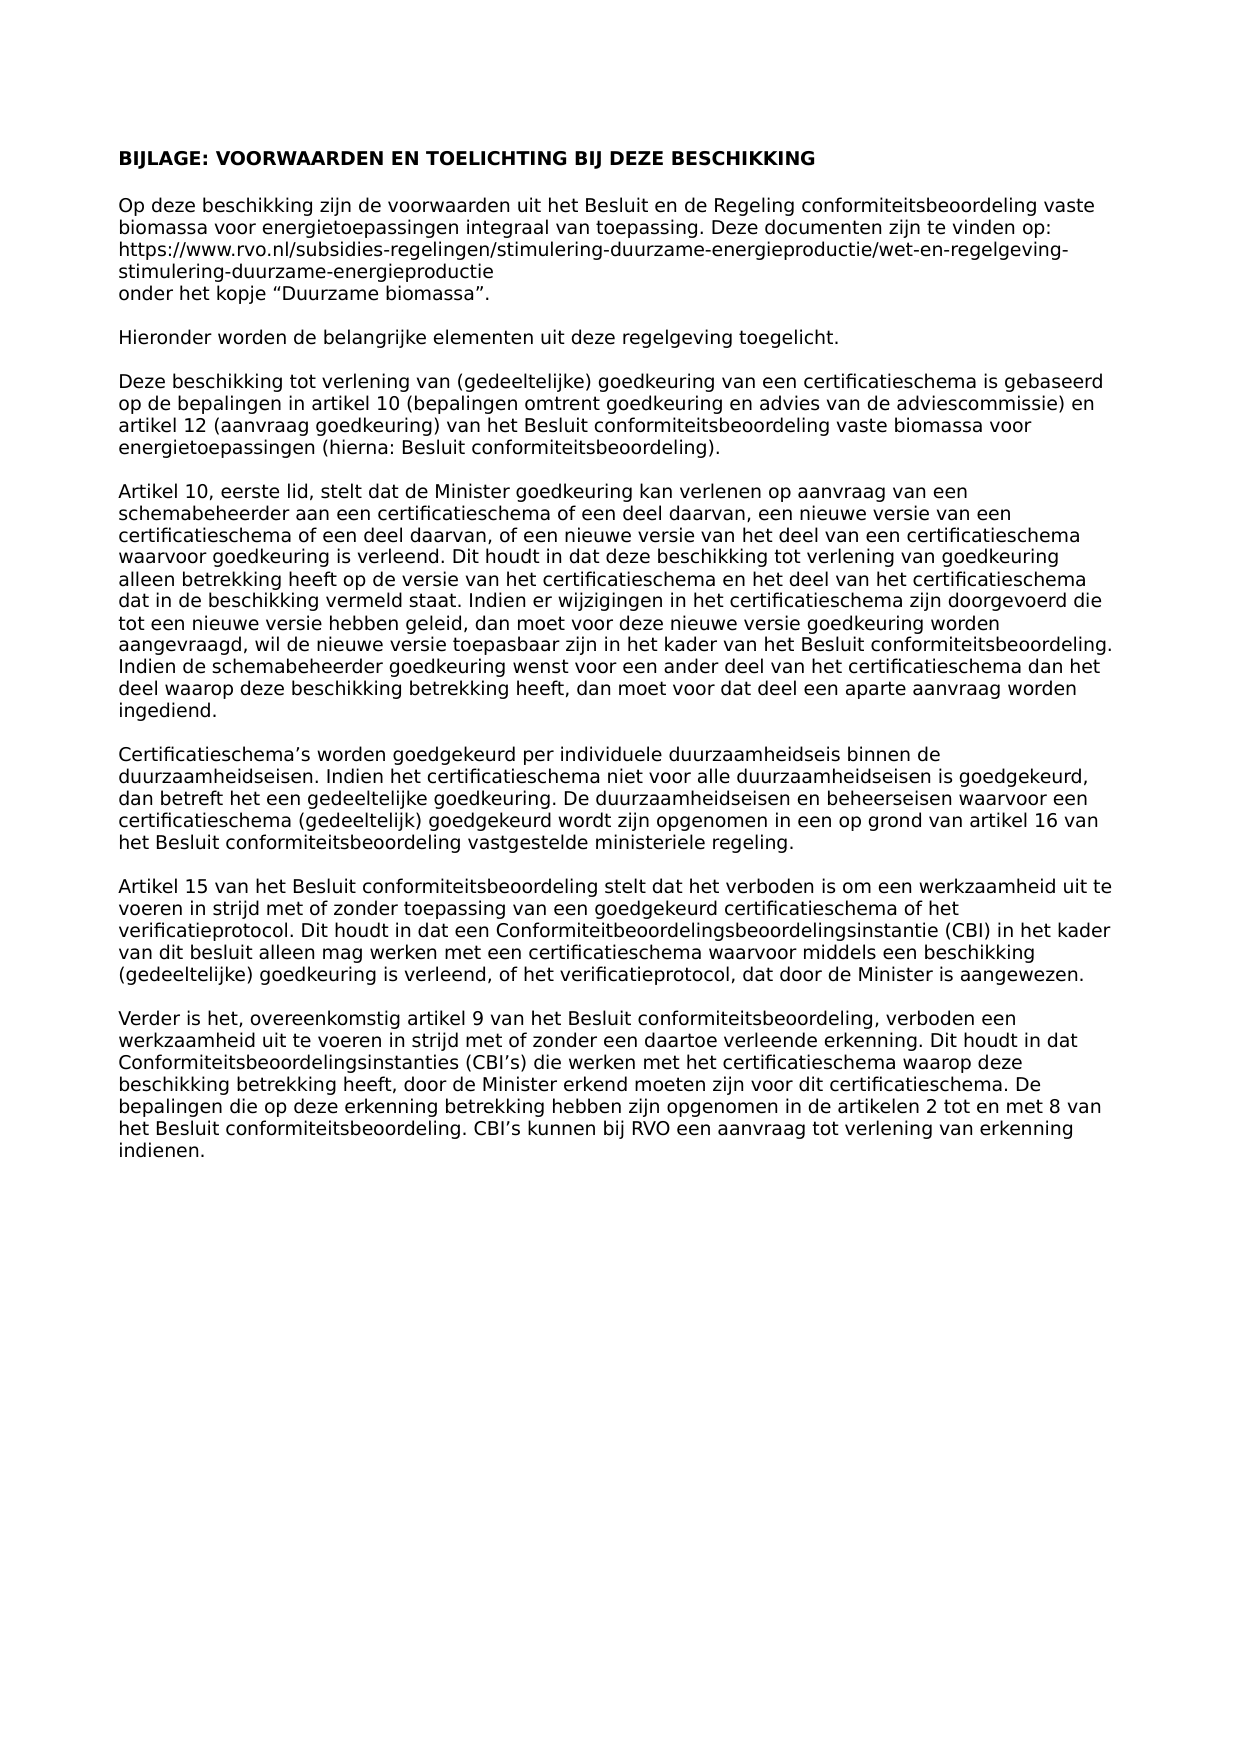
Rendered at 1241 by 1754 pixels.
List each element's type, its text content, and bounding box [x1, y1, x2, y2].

text Artikel 10, eerste lid, stelt dat de Minister goedkeuring kan verlenen op aanvraag van een schemabeheerder aan een certificatieschema of een deel daarvan, een nieuwe versie van een certificatieschema of een deel daarvan, of een nieuwe versie van het deel van een certificatieschema waarvoor goedkeuring is verleend. Dit houdt in dat deze beschikking tot verlening van goedkeuring alleen betrekking heeft op de versie van het certificatieschema en het deel van het certificatieschema dat in de beschikking vermeld staat. Indien er wijzigingen in het certificatieschema zijn doorgevoerd die tot een nieuwe versie hebben geleid, dan moet voor deze nieuwe versie goedkeuring worden aangevraagd, wil de nieuwe versie toepasbaar zijn in het kader van het Besluit conformiteitsbeoordeling. Indien de schemabeheerder goedkeuring wenst voor een ander deel van het certificatieschema dan het deel waarop deze beschikking betrekking heeft, dan moet voor dat deel een aparte aanvraag worden ingediend. [118, 481, 1122, 722]
text Certificatieschema’s worden goedgekeurd per individuele duurzaamheidseis binnen de duurzaamheidseisen. Indien het certificatieschema niet voor alle duurzaamheidseisen is goedgekeurd, dan betreft het een gedeeltelijke goedkeuring. De duurzaamheidseisen en beheerseisen waarvoor een certificatieschema (gedeeltelijk) goedgekeurd wordt zijn opgenomen in een op grond van artikel 16 van het Besluit conformiteitsbeoordeling vastgestelde ministeriele regeling. [118, 744, 1122, 854]
text Artikel 15 van het Besluit conformiteitsbeoordeling stelt dat het verboden is om een werkzaamheid uit te voeren in strijd met of zonder toepassing van een goedgekeurd certificatieschema of het verificatieprotocol. Dit houdt in dat een Conformiteitbeoordelingsbeoordelingsinstantie (CBI) in het kader van dit besluit alleen mag werken met een certificatieschema waarvoor middels een beschikking (gedeeltelijke) goedkeuring is verleend, of het verificatieprotocol, dat door de Minister is aangewezen. [118, 876, 1122, 986]
text Op deze beschikking zijn de voorwaarden uit het Besluit en de Regeling conformiteitsbeoordeling vaste biomassa voor energietoepassingen integraal van toepassing. Deze documenten zijn te vinden op: [118, 195, 1122, 239]
text Deze beschikking tot verlening van (gedeeltelijke) goedkeuring van een certificatieschema is gebaseerd op de bepalingen in artikel 10 (bepalingen omtrent goedkeuring en advies van de adviescommissie) en artikel 12 (aanvraag goedkeuring) van het Besluit conformiteitsbeoordeling vaste biomassa voor energietoepassingen (hierna: Besluit conformiteitsbeoordeling). [118, 371, 1122, 459]
text onder het kopje “Duurzame biomassa”. [118, 283, 1122, 305]
text https://www.rvo.nl/subsidies-regelingen/stimulering-duurzame-energieproductie/wet-en-regelgeving-stimulering-duurzame-energieproductie [118, 239, 1122, 283]
text Hieronder worden de belangrijke elementen uit deze regelgeving toegelicht. [118, 327, 1122, 349]
text Verder is het, overeenkomstig artikel 9 van het Besluit conformiteitsbeoordeling, verboden een werkzaamheid uit te voeren in strijd met of zonder een daartoe verleende erkenning. Dit houdt in dat Conformiteitsbeoordelingsinstanties (CBI’s) die werken met het certificatieschema waarop deze beschikking betrekking heeft, door de Minister erkend moeten zijn voor dit certificatieschema. De bepalingen die op deze erkenning betrekking hebben zijn opgenomen in de artikelen 2 tot en met 8 van het Besluit conformiteitsbeoordeling. CBI’s kunnen bij RVO een aanvraag tot verlening van erkenning indienen. [118, 1008, 1122, 1162]
subtitle BIJLAGE: VOORWAARDEN EN TOELICHTING BIJ DEZE BESCHIKKING [118, 148, 1122, 170]
